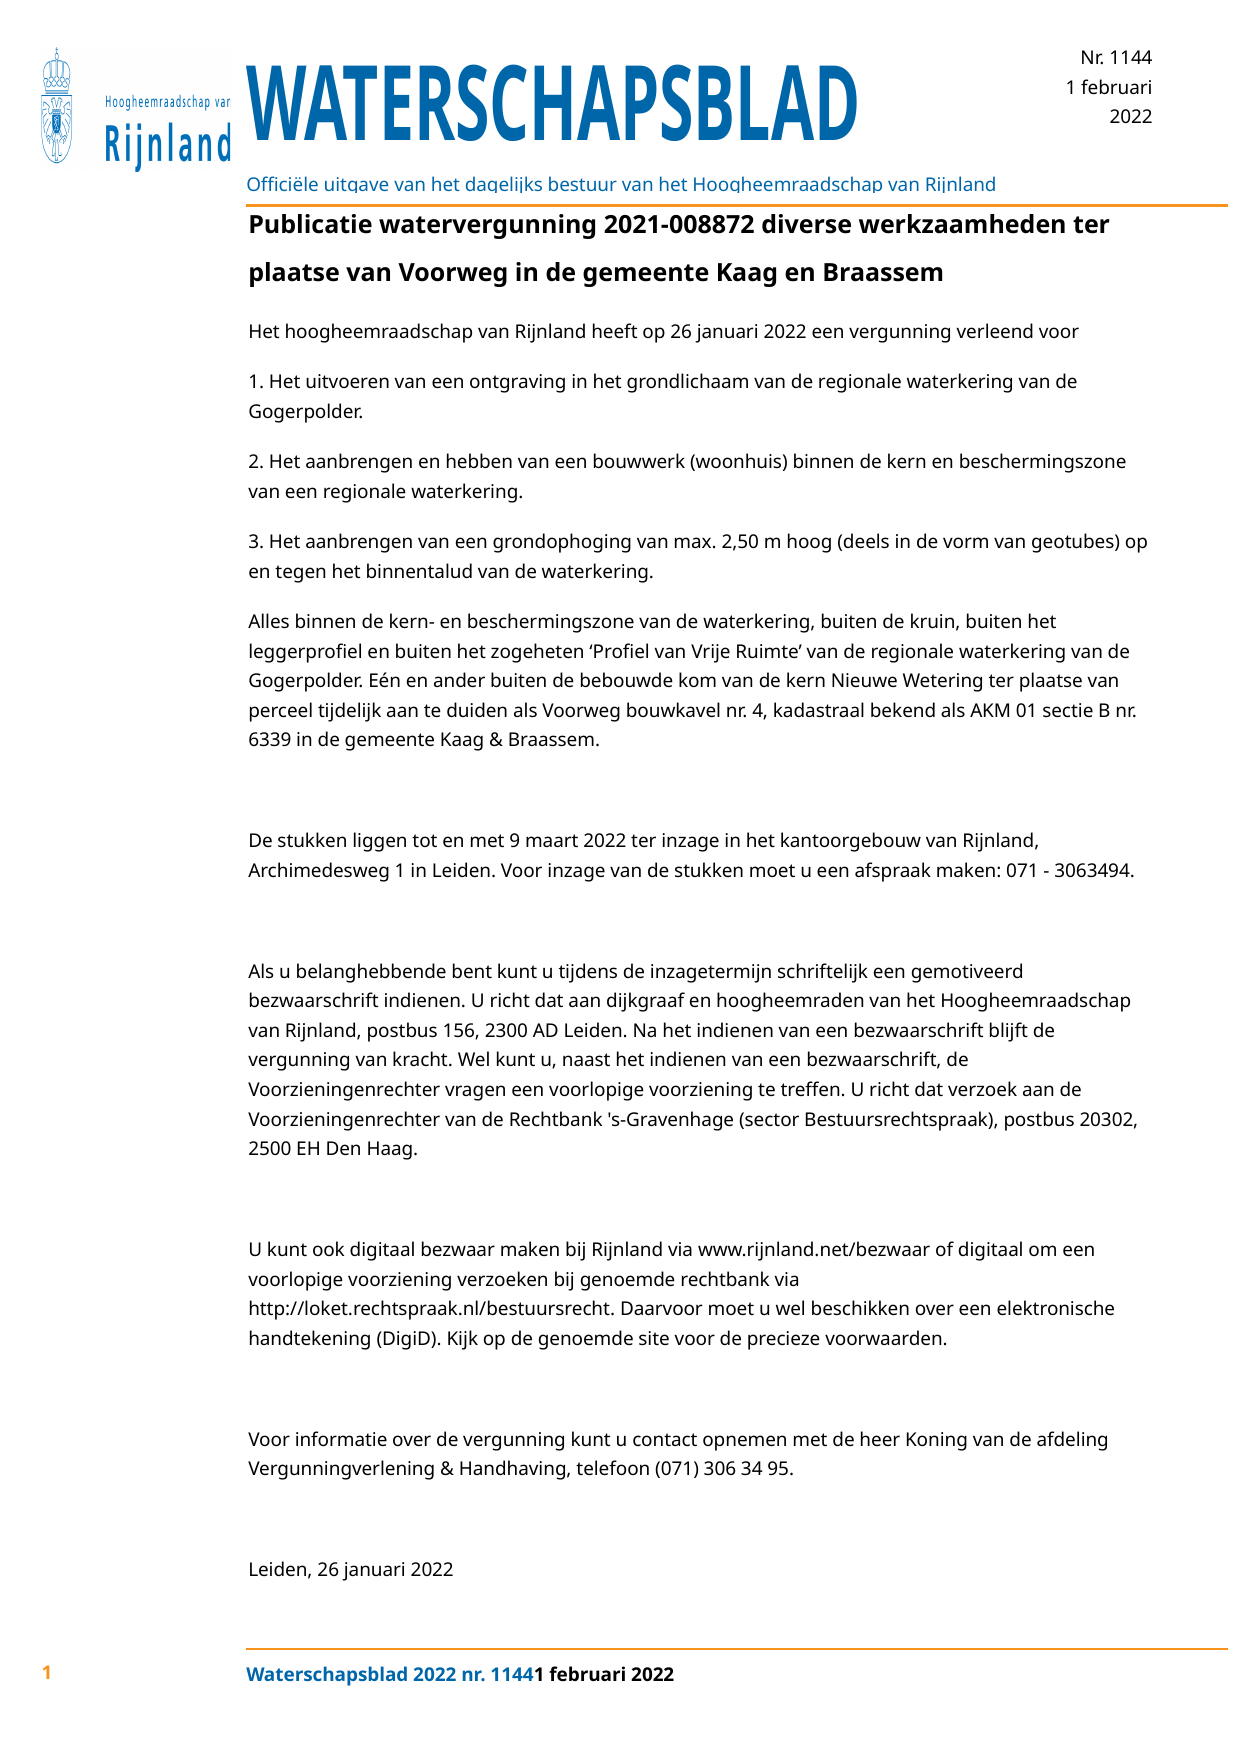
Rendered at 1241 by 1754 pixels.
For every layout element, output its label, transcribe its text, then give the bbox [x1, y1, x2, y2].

text Het hoogheemraadschap van Rijnland heeft op 26 januari 2022 een vergunning verleend voor [248, 318, 1152, 344]
picture [41, 47, 231, 172]
text 1. Het uitvoeren van een ontgraving in het grondlichaam van de regionale waterkering van de Gogerpolder. [248, 368, 1152, 424]
text Publicatie watervergunning 2021-008872 diverse werkzaamheden ter plaatse van Voorweg in de gemeente Kaag en Braassem [248, 207, 1152, 288]
text U kunt ook digitaal bezwaar maken bij Rijnland via www.rijnland.net/bezwaar of digitaal om een voorlopige voorziening verzoeken bij genoemde rechtbank via http://loket.rechtspraak.nl/bestuursrecht. Daarvoor moet u wel beschikken over een elektronische handtekening (DigiD). Kijk op de genoemde site voor de precieze voorwaarden. [248, 1236, 1152, 1351]
text 2. Het aanbrengen en hebben van een bouwwerk (woonhuis) binnen de kern en beschermingszone van een regionale waterkering. [248, 448, 1152, 504]
text Alles binnen de kern- en beschermingszone van de waterkering, buiten de kruin, buiten het leggerprofiel en buiten het zogeheten ‘Profiel van Vrije Ruimte’ van de regionale waterkering van de Gogerpolder. Eén en ander buiten de bebouwde kom van de kern Nieuwe Wetering ter plaatse van perceel tijdelijk aan te duiden als Voorweg bouwkavel nr. 4, kadastraal bekend als AKM 01 sectie B nr. 6339 in de gemeente Kaag & Braassem. [248, 608, 1152, 752]
text 3. Het aanbrengen van een grondophoging van max. 2,50 m hoog (deels in de vorm van geotubes) op en tegen het binnentalud van de waterkering. [248, 528, 1152, 584]
text Voor informatie over de vergunning kunt u contact opnemen met de heer Koning van de afdeling Vergunningverlening & Handhaving, telefoon (071) 306 34 95. [248, 1426, 1152, 1481]
text Leiden, 26 januari 2022 [248, 1556, 1152, 1582]
text Als u belanghebbende bent kunt u tijdens de inzagetermijn schriftelijk een gemotiveerd bezwaarschrift indienen. U richt dat aan dijkgraaf en hoogheemraden van het Hoogheemraadschap van Rijnland, postbus 156, 2300 AD Leiden. Na het indienen van een bezwaarschrift blijft de vergunning van kracht. Wel kunt u, naast het indienen van een bezwaarschrift, de Voorzieningenrechter vragen een voorlopige voorziening te treffen. U richt dat verzoek aan de Voorzieningenrechter van de Rechtbank 's-Gravenhage (sector Bestuursrechtspraak), postbus 20302, 2500 EH Den Haag. [248, 958, 1152, 1161]
text De stukken liggen tot en met 9 maart 2022 ter inzage in het kantoorgebouw van Rijnland, Archimedesweg 1 in Leiden. Voor inzage van de stukken moet u een afspraak maken: 071 - 3063494. [248, 827, 1152, 883]
